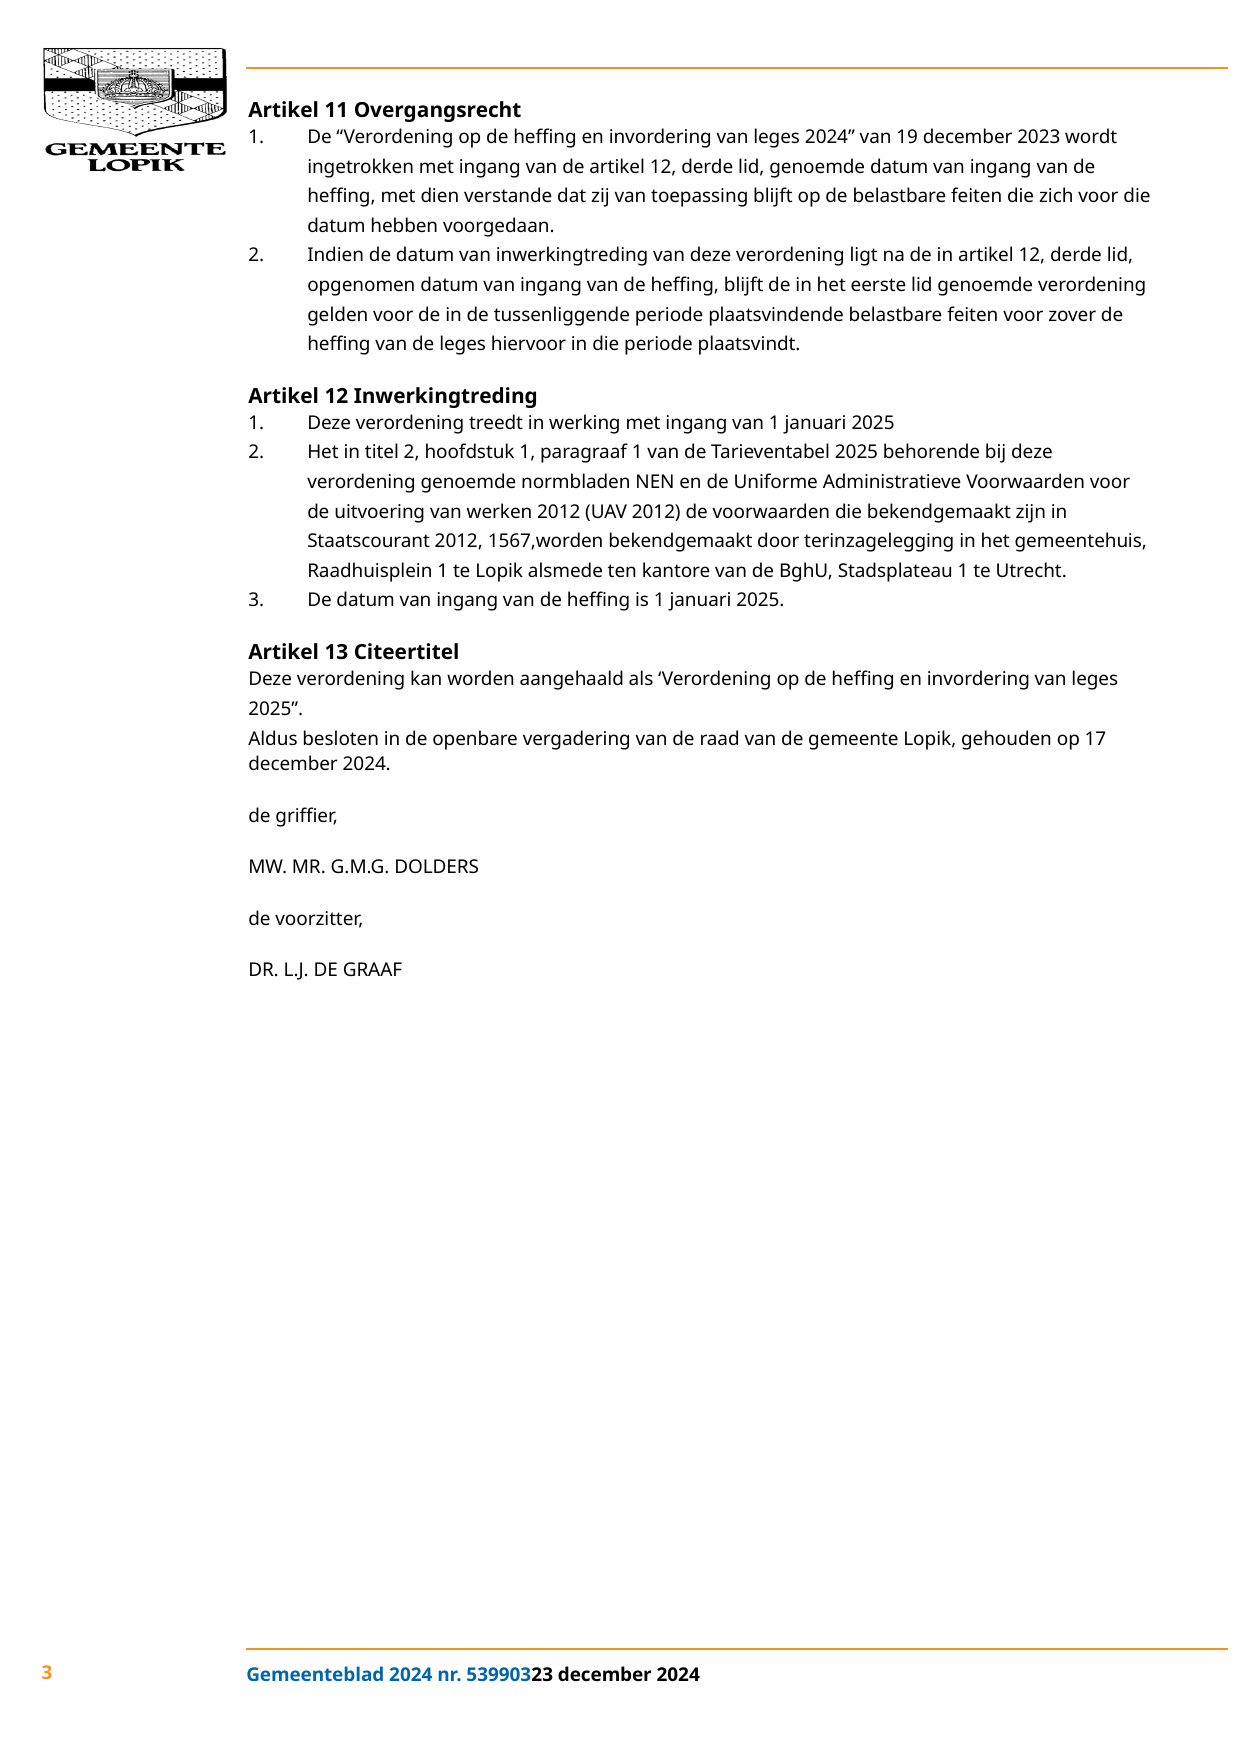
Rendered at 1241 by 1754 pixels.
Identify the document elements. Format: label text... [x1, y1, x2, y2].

text DR. L.J. DE GRAAF [248, 956, 1152, 982]
list Het in titel 2, hoofdstuk 1, paragraaf 1 van de Tarieventabel 2025 behorende bij deze verordening genoemde normbladen NEN en de Uniforme Administratieve Voorwaarden voor de uitvoering van werken 2012 (UAV 2012) de voorwaarden die bekendgemaakt zijn in Staatscourant 2012, 1567,worden bekendgemaakt door terinzagelegging in het gemeentehuis, Raadhuisplein 1 te Lopik alsmede ten kantore van de BghU, Stadsplateau 1 te Utrecht. [248, 439, 1152, 583]
picture [41, 47, 231, 172]
list Indien de datum van inwerkingtreding van deze verordening ligt na de in artikel 12, derde lid, opgenomen datum van ingang van de heffing, blijft de in het eerste lid genoemde verordening gelden voor de in de tussenliggende periode plaatsvindende belastbare feiten voor zover de heffing van de leges hiervoor in die periode plaatsvindt. [248, 242, 1152, 356]
list De datum van ingang van de heffing is 1 januari 2025. [248, 587, 1152, 612]
text Artikel 11 Overgangsrecht [248, 95, 1152, 123]
text Aldus besloten in de openbare vergadering van de raad van de gemeente Lopik, gehouden op 17 december 2024. [248, 725, 1152, 776]
text de griffier, [248, 802, 1152, 828]
text Artikel 12 Inwerkingtreding [248, 381, 1152, 409]
text Artikel 13 Citeertitel [248, 637, 1152, 666]
list De “Verordening op de heffing en invordering van leges 2024” van 19 december 2023 wordt ingetrokken met ingang van de artikel 12, derde lid, genoemde datum van ingang van de heffing, met dien verstande dat zij van toepassing blijft op de belastbare feiten die zich voor die datum hebben voorgedaan. [248, 123, 1152, 238]
text Deze verordening kan worden aangehaald als ‘Verordening op de heffing en invordering van leges 2025”. [248, 666, 1152, 721]
text MW. MR. G.M.G. DOLDERS [248, 853, 1152, 879]
list Deze verordening treedt in werking met ingang van 1 januari 2025 [248, 409, 1152, 435]
text de voorzitter, [248, 905, 1152, 931]
